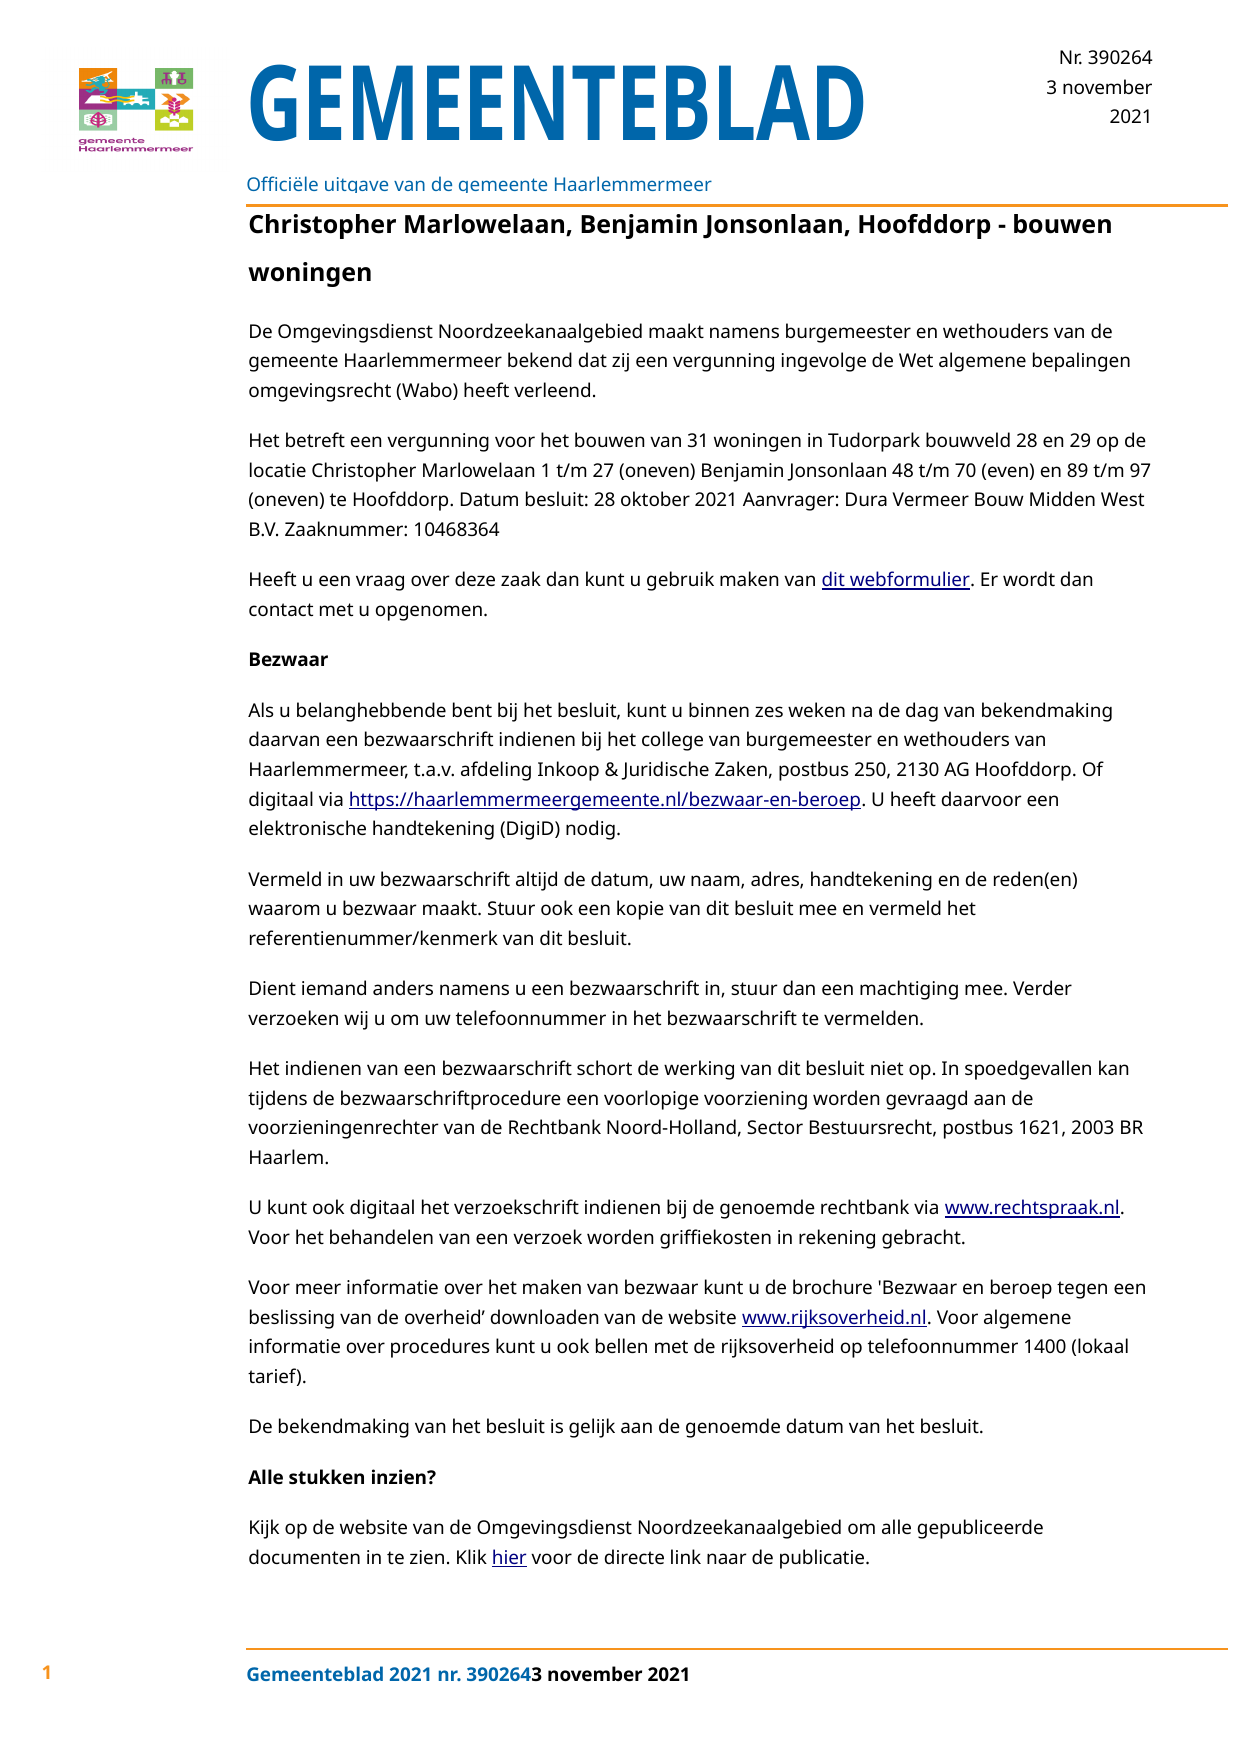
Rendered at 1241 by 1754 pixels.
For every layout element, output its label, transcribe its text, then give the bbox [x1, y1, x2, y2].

text Dient iemand anders namens u een bezwaarschrift in, stuur dan een machtiging mee. Verder verzoeken wij u om uw telefoonnummer in het bezwaarschrift te vermelden. [248, 975, 1152, 1031]
text Als u belanghebbende bent bij het besluit, kunt u binnen zes weken na de dag van bekendmaking daarvan een bezwaarschrift indienen bij het college van burgemeester en wethouders van Haarlemmermeer, t.a.v. afdeling Inkoop & Juridische Zaken, postbus 250, 2130 AG Hoofddorp. Of digitaal via https://haarlemmermeergemeente.nl/bezwaar-en-beroep. U heeft daarvoor een elektronische handtekening (DigiD) nodig. [248, 697, 1152, 841]
text De bekendmaking van het besluit is gelijk aan de genoemde datum van het besluit. [248, 1414, 1152, 1439]
text Kijk op de website van de Omgevingsdienst Noordzeekanaalgebied om alle gepubliceerde documenten in te zien. Klik hier voor de directe link naar de publicatie. [248, 1514, 1152, 1570]
text De Omgevingsdienst Noordzeekanaalgebied maakt namens burgemeester en wethouders van de gemeente Haarlemmermeer bekend dat zij een vergunning ingevolge de Wet algemene bepalingen omgevingsrecht (Wabo) heeft verleend. [248, 318, 1152, 403]
text Het indienen van een bezwaarschrift schort de werking van dit besluit niet op. In spoedgevallen kan tijdens de bezwaarschriftprocedure een voorlopige voorziening worden gevraagd aan de voorzieningenrechter van de Rechtbank Noord-Holland, Sector Bestuursrecht, postbus 1621, 2003 BR Haarlem. [248, 1055, 1152, 1170]
text Vermeld in uw bezwaarschrift altijd de datum, uw naam, adres, handtekening en de reden(en) waarom u bezwaar maakt. Stuur ook een kopie van dit besluit mee en vermeld het referentienummer/kenmerk van dit besluit. [248, 866, 1152, 951]
text Bezwaar [248, 647, 1152, 672]
text Alle stukken inzien? [248, 1464, 1152, 1490]
text Christopher Marlowelaan, Benjamin Jonsonlaan, Hoofddorp - bouwen woningen [248, 207, 1152, 288]
text U kunt ook digitaal het verzoekschrift indienen bij de genoemde rechtbank via www.rechtspraak.nl. Voor het behandelen van een verzoek worden griffiekosten in rekening gebracht. [248, 1194, 1152, 1250]
text Het betreft een vergunning voor het bouwen van 31 woningen in Tudorpark bouwveld 28 en 29 op de locatie Christopher Marlowelaan 1 t/m 27 (oneven) Benjamin Jonsonlaan 48 t/m 70 (even) en 89 t/m 97 (oneven) te Hoofddorp. Datum besluit: 28 oktober 2021 Aanvrager: Dura Vermeer Bouw Midden West B.V. Zaaknummer: 10468364 [248, 427, 1152, 542]
picture [41, 47, 231, 172]
text Voor meer informatie over het maken van bezwaar kunt u de brochure 'Bezwaar en beroep tegen een beslissing van de overheid’ downloaden van de website www.rijksoverheid.nl. Voor algemene informatie over procedures kunt u ook bellen met de rijksoverheid op telefoonnummer 1400 (lokaal tarief). [248, 1274, 1152, 1389]
text Heeft u een vraag over deze zaak dan kunt u gebruik maken van dit webformulier. Er wordt dan contact met u opgenomen. [248, 567, 1152, 622]
